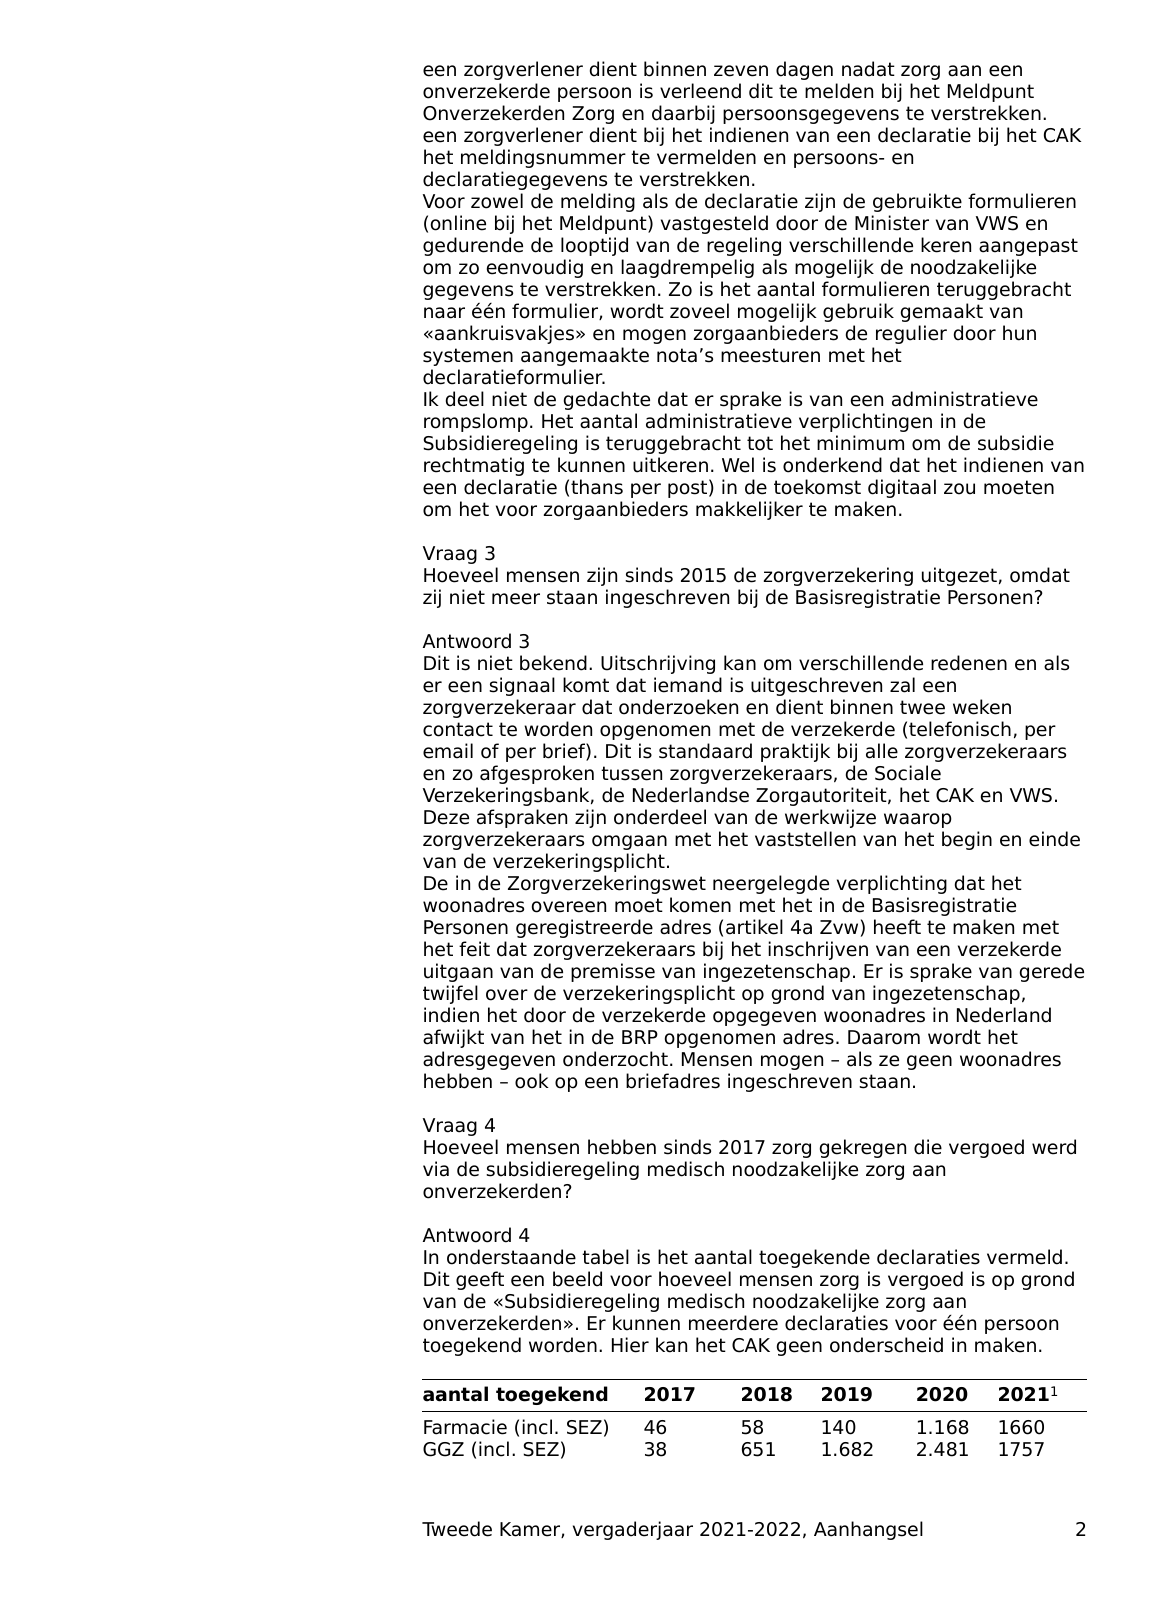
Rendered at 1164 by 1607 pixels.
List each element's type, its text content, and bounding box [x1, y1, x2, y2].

table_cell 46 [638, 1412, 734, 1439]
text Voor zowel de melding als de declaratie zijn de gebruikte formulieren (online bij het Meldpunt) vastgesteld door de Minister van VWS en gedurende de looptijd van de regeling verschillende keren aangepast om zo eenvoudig en laagdrempelig als mogelijk de noodzakelijke gegevens te verstrekken. Zo is het aantal formulieren teruggebracht naar één formulier, wordt zoveel mogelijk gebruik gemaakt van «aankruisvakjes» en mogen zorgaanbieders de regulier door hun systemen aangemaakte nota’s meesturen met het declaratieformulier. [422, 191, 1087, 389]
table_header 2017 [638, 1380, 734, 1411]
text Dit is niet bekend. Uitschrijving kan om verschillende redenen en als er een signaal komt dat iemand is uitgeschreven zal een zorgverzekeraar dat onderzoeken en dient binnen twee weken contact te worden opgenomen met de verzekerde (telefonisch, per email of per brief). Dit is standaard praktijk bij alle zorgverzekeraars en zo afgesproken tussen zorgverzekeraars, de Sociale Verzekeringsbank, de Nederlandse Zorgautoriteit, het CAK en VWS. [422, 653, 1087, 807]
text Vraag 4 [422, 1115, 1087, 1137]
text Vraag 3 [422, 543, 1087, 565]
table_header 20211 [991, 1380, 1087, 1411]
table_header 2019 [814, 1380, 909, 1411]
text In onderstaande tabel is het aantal toegekende declaraties vermeld. Dit geeft een beeld voor hoeveel mensen zorg is vergoed is op grond van de «Subsidieregeling medisch noodzakelijke zorg aan onverzekerden». Er kunnen meerdere declaraties voor één persoon toegekend worden. Hier kan het CAK geen onderscheid in maken. [422, 1247, 1087, 1357]
text Deze afspraken zijn onderdeel van de werkwijze waarop zorgverzekeraars omgaan met het vaststellen van het begin en einde van de verzekeringsplicht. [422, 807, 1087, 873]
table_header 2020 [910, 1380, 991, 1411]
text een zorgverlener dient binnen zeven dagen nadat zorg aan een onverzekerde persoon is verleend dit te melden bij het Meldpunt Onverzekerden Zorg en daarbij persoonsgegevens te verstrekken. [422, 59, 1087, 125]
table_header 2018 [735, 1380, 814, 1411]
text De in de Zorgverzekeringswet neergelegde verplichting dat het woonadres overeen moet komen met het in de Basisregistratie Personen geregistreerde adres (artikel 4a Zvw) heeft te maken met het feit dat zorgverzekeraars bij het inschrijven van een verzekerde uitgaan van de premisse van ingezetenschap. Er is sprake van gerede twijfel over de verzekeringsplicht op grond van ingezetenschap, indien het door de verzekerde opgegeven woonadres in Nederland afwijkt van het in de BRP opgenomen adres. Daarom wordt het adresgegeven onderzocht. Mensen mogen – als ze geen woonadres hebben – ook op een briefadres ingeschreven staan. [422, 873, 1087, 1092]
table_cell GGZ (incl. SEZ) [422, 1439, 637, 1461]
table_header aantal toegekend [422, 1380, 637, 1411]
table_cell 2.481 [910, 1439, 991, 1461]
text Antwoord 3 [422, 631, 1087, 653]
text Hoeveel mensen zijn sinds 2015 de zorgverzekering uitgezet, omdat zij niet meer staan ingeschreven bij de Basisregistratie Personen? [422, 565, 1087, 609]
table_cell 58 [735, 1412, 814, 1439]
table_cell Farmacie (incl. SEZ) [422, 1412, 637, 1439]
table_cell 1660 [991, 1412, 1087, 1439]
text een zorgverlener dient bij het indienen van een declaratie bij het CAK het meldingsnummer te vermelden en persoons- en declaratiegegevens te verstrekken. [422, 125, 1087, 191]
table_cell 1.168 [910, 1412, 991, 1439]
table_cell 38 [638, 1439, 734, 1461]
table_cell 651 [735, 1439, 814, 1461]
text Antwoord 4 [422, 1225, 1087, 1247]
table_cell 1757 [991, 1439, 1087, 1461]
table_cell 140 [814, 1412, 909, 1439]
table_cell 1.682 [814, 1439, 909, 1461]
text Hoeveel mensen hebben sinds 2017 zorg gekregen die vergoed werd via de subsidieregeling medisch noodzakelijke zorg aan onverzekerden? [422, 1137, 1087, 1203]
text Ik deel niet de gedachte dat er sprake is van een administratieve rompslomp. Het aantal administratieve verplichtingen in de Subsidieregeling is teruggebracht tot het minimum om de subsidie rechtmatig te kunnen uitkeren. Wel is onderkend dat het indienen van een declaratie (thans per post) in de toekomst digitaal zou moeten om het voor zorgaanbieders makkelijker te maken. [422, 389, 1087, 521]
